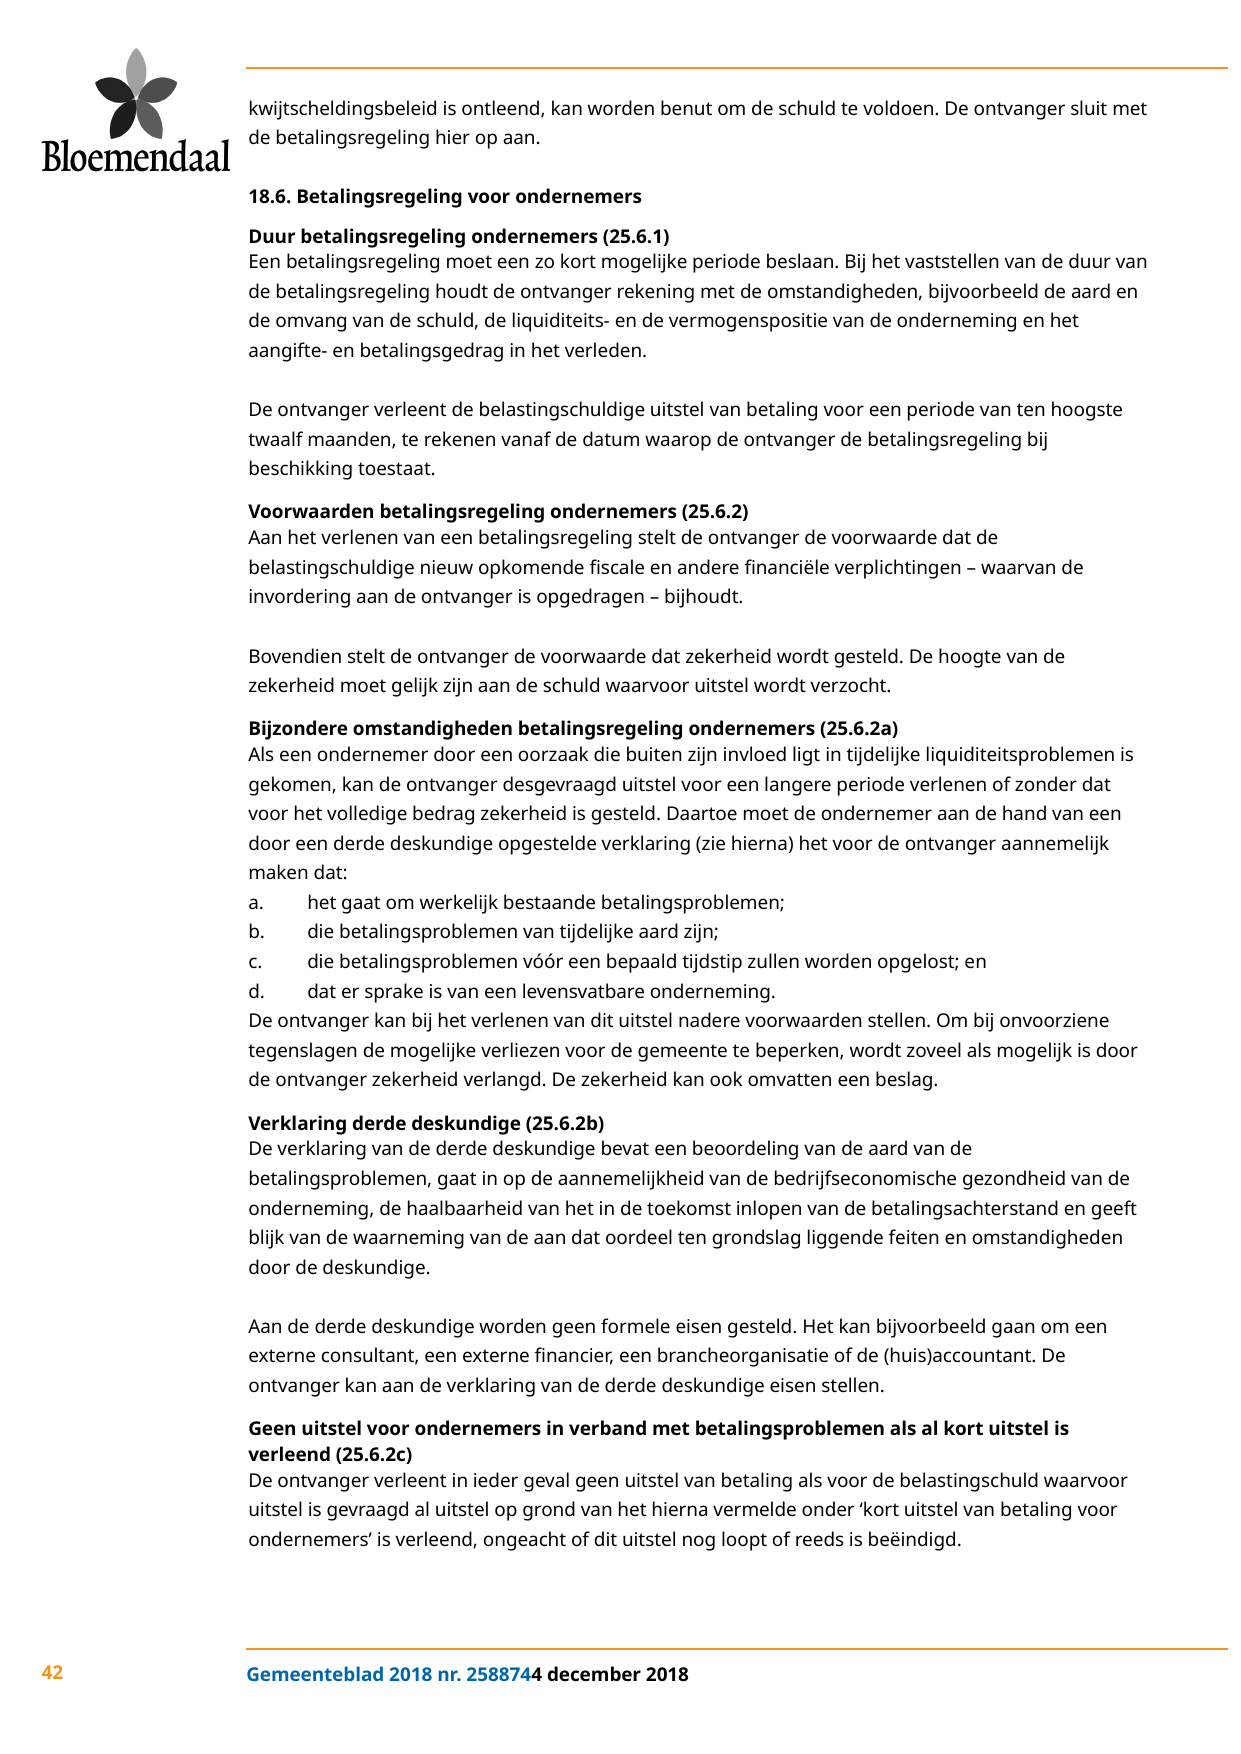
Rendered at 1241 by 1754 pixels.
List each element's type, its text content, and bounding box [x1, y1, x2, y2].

list het gaat om werkelijk bestaande betalingsproblemen; [248, 889, 1152, 915]
text Bijzondere omstandigheden betalingsregeling ondernemers (25.6.2a) [248, 716, 1152, 741]
picture [41, 47, 231, 172]
text De ontvanger verleent in ieder geval geen uitstel van betaling als voor de belastingschuld waarvoor uitstel is gevraagd al uitstel op grond van het hierna vermelde onder ‘kort uitstel van betaling voor ondernemers’ is verleend, ongeacht of dit uitstel nog loopt of reeds is beëindigd. [248, 1467, 1152, 1552]
list die betalingsproblemen van tijdelijke aard zijn; [248, 919, 1152, 944]
text kwijtscheldingsbeleid is ontleend, kan worden benut om de schuld te voldoen. De ontvanger sluit met de betalingsregeling hier op aan. [248, 95, 1152, 150]
text Voorwaarden betalingsregeling ondernemers (25.6.2) [248, 499, 1152, 524]
text Aan de derde deskundige worden geen formele eisen gesteld. Het kan bijvoorbeeld gaan om een externe consultant, een externe financier, een brancheorganisatie of de (huis)accountant. De ontvanger kan aan de verklaring van de derde deskundige eisen stellen. [248, 1313, 1152, 1398]
text Aan het verlenen van een betalingsregeling stelt de ontvanger de voorwaarde dat de belastingschuldige nieuw opkomende fiscale en andere financiële verplichtingen – waarvan de invordering aan de ontvanger is opgedragen – bijhoudt. [248, 524, 1152, 609]
list die betalingsproblemen vóór een bepaald tijdstip zullen worden opgelost; en [248, 948, 1152, 974]
text 18.6. Betalingsregeling voor ondernemers [248, 183, 1152, 209]
text Bovendien stelt de ontvanger de voorwaarde dat zekerheid wordt gesteld. De hoogte van de zekerheid moet gelijk zijn aan de schuld waarvoor uitstel wordt verzocht. [248, 643, 1152, 698]
list dat er sprake is van een levensvatbare onderneming. [248, 978, 1152, 1004]
text Duur betalingsregeling ondernemers (25.6.1) [248, 223, 1152, 248]
text De verklaring van de derde deskundige bevat een beoordeling van de aard van de betalingsproblemen, gaat in op de aannemelijkheid van de bedrijfseconomische gezondheid van de onderneming, de haalbaarheid van het in de toekomst inlopen van de betalingsachterstand en geeft blijk van de waarneming van de aan dat oordeel ten grondslag liggende feiten en omstandigheden door de deskundige. [248, 1136, 1152, 1279]
text De ontvanger verleent de belastingschuldige uitstel van betaling voor een periode van ten hoogste twaalf maanden, te rekenen vanaf de datum waarop de ontvanger de betalingsregeling bij beschikking toestaat. [248, 396, 1152, 481]
text Een betalingsregeling moet een zo kort mogelijke periode beslaan. Bij het vaststellen van de duur van de betalingsregeling houdt de ontvanger rekening met de omstandigheden, bijvoorbeeld de aard en de omvang van de schuld, de liquiditeits- en de vermogenspositie van de onderneming en het aangifte- en betalingsgedrag in het verleden. [248, 248, 1152, 363]
text Als een ondernemer door een oorzaak die buiten zijn invloed ligt in tijdelijke liquiditeitsproblemen is gekomen, kan de ontvanger desgevraagd uitstel voor een langere periode verlenen of zonder dat voor het volledige bedrag zekerheid is gesteld. Daartoe moet de ondernemer aan de hand van een door een derde deskundige opgestelde verklaring (zie hierna) het voor de ontvanger aannemelijk maken dat: [248, 741, 1152, 885]
text De ontvanger kan bij het verlenen van dit uitstel nadere voorwaarden stellen. Om bij onvoorziene tegenslagen de mogelijke verliezen voor de gemeente te beperken, wordt zoveel als mogelijk is door de ontvanger zekerheid verlangd. De zekerheid kan ook omvatten een beslag. [248, 1007, 1152, 1092]
text Verklaring derde deskundige (25.6.2b) [248, 1110, 1152, 1136]
text Geen uitstel voor ondernemers in verband met betalingsproblemen als al kort uitstel is verleend (25.6.2c) [248, 1415, 1152, 1467]
